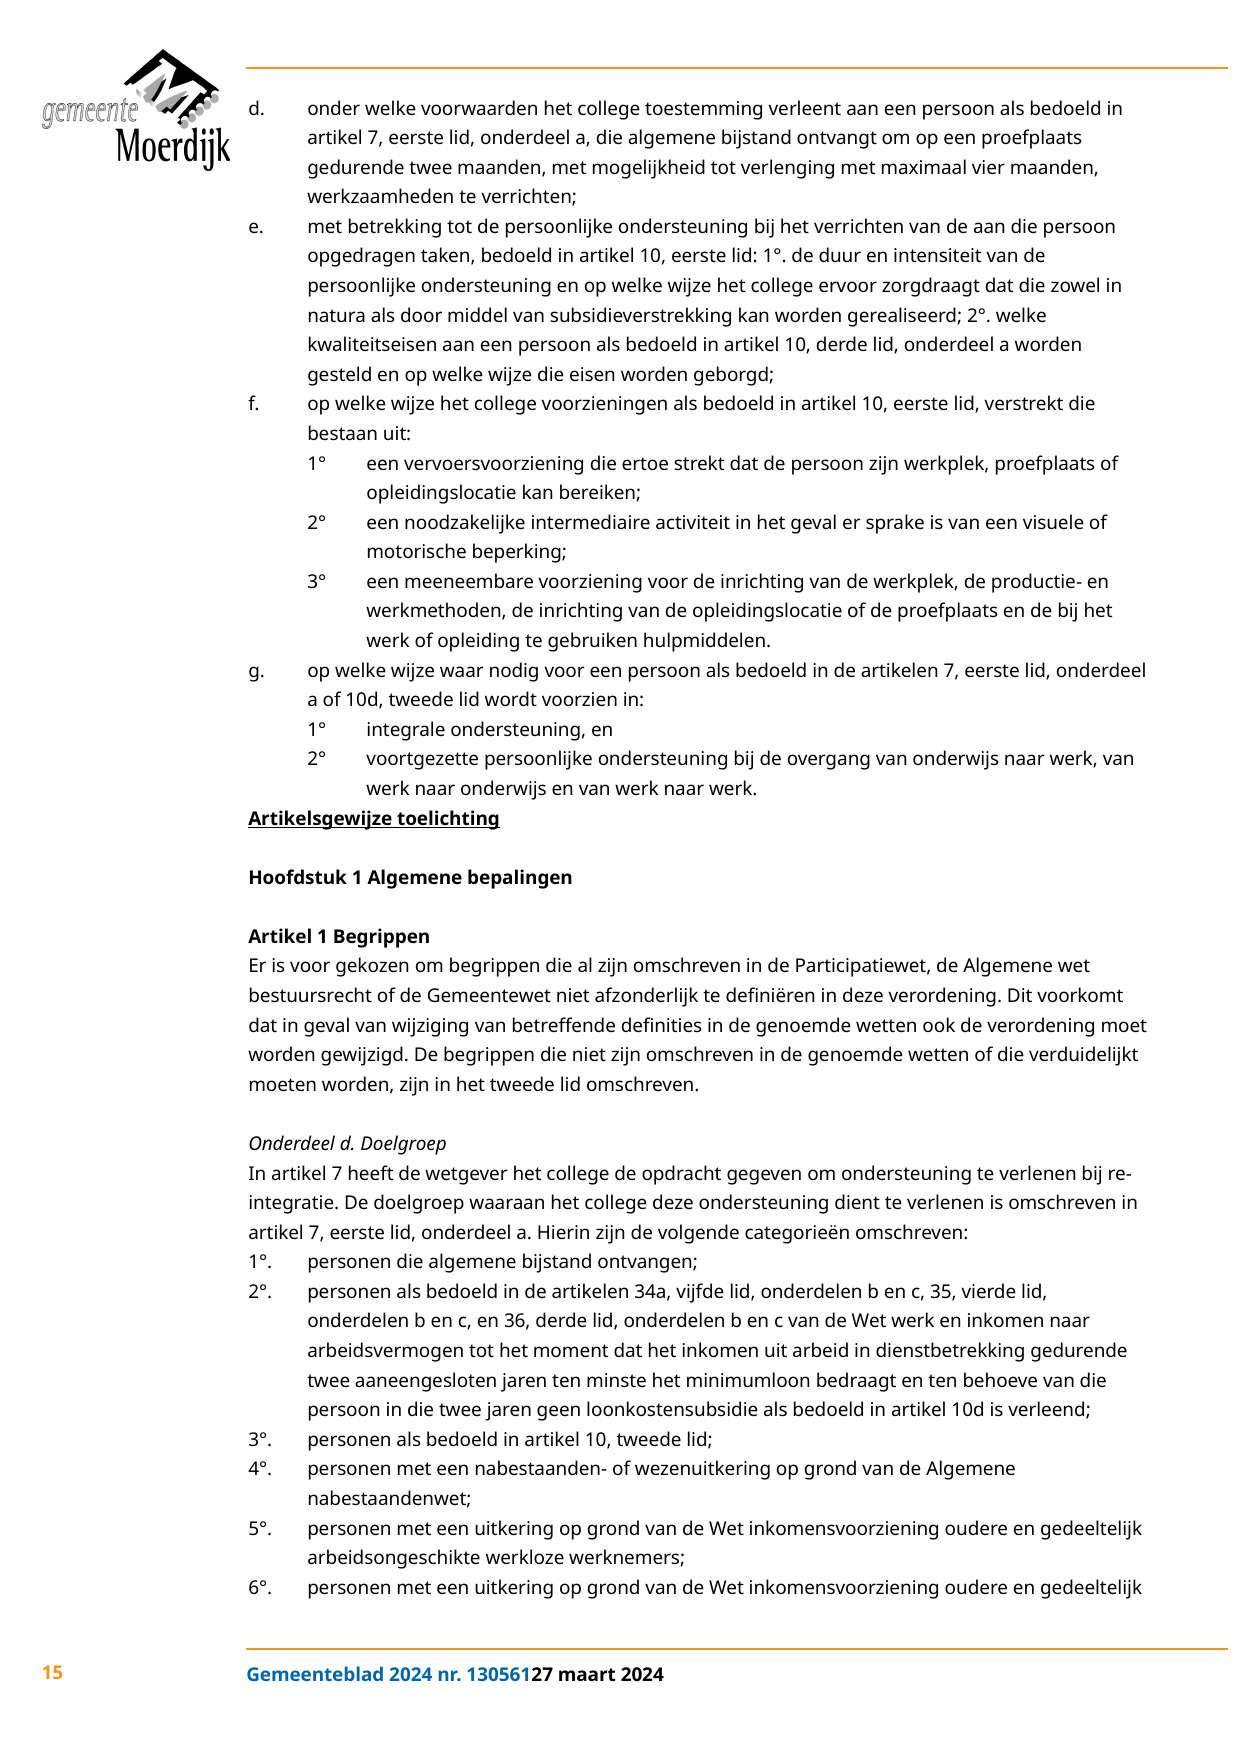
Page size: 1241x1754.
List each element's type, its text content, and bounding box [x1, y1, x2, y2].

list personen als bedoeld in de artikelen 34a, vijfde lid, onderdelen b en c, 35, vierde lid, onderdelen b en c, en 36, derde lid, onderdelen b en c van de Wet werk en inkomen naar arbeidsvermogen tot het moment dat het inkomen uit arbeid in dienstbetrekking gedurende twee aaneengesloten jaren ten minste het minimumloon bedraagt en ten behoeve van die persoon in die twee jaren geen loonkostensubsidie als bedoeld in artikel 10d is verleend; [248, 1278, 1152, 1422]
list op welke wijze waar nodig voor een persoon als bedoeld in de artikelen 7, eerste lid, onderdeel a of 10d, tweede lid wordt voorzien in: [248, 657, 1152, 712]
list personen als bedoeld in artikel 10, tweede lid; [248, 1426, 1152, 1452]
text Onderdeel d. Doelgroep [248, 1130, 1152, 1156]
list met betrekking tot de persoonlijke ondersteuning bij het verrichten van de aan die persoon opgedragen taken, bedoeld in artikel 10, eerste lid: 1°. de duur en intensiteit van de persoonlijke ondersteuning en op welke wijze het college ervoor zorgdraagt dat die zowel in natura als door middel van subsidieverstrekking kan worden gerealiseerd; 2°. welke kwaliteitseisen aan een persoon als bedoeld in artikel 10, derde lid, onderdeel a worden gesteld en op welke wijze die eisen worden geborgd; [248, 213, 1152, 387]
list integrale ondersteuning, en [307, 716, 1152, 742]
list personen met een uitkering op grond van de Wet inkomensvoorziening oudere en gedeeltelijk [248, 1574, 1152, 1600]
list personen met een uitkering op grond van de Wet inkomensvoorziening oudere en gedeeltelijk arbeidsongeschikte werkloze werknemers; [248, 1515, 1152, 1570]
list personen met een nabestaanden- of wezenuitkering op grond van de Algemene nabestaandenwet; [248, 1456, 1152, 1511]
text Hoofdstuk 1 Algemene bepalingen [248, 864, 1152, 890]
list personen die algemene bijstand ontvangen; [248, 1248, 1152, 1274]
text Artikelsgewijze toelichting [248, 805, 1152, 831]
text Er is voor gekozen om begrippen die al zijn omschreven in de Participatiewet, de Algemene wet bestuursrecht of de Gemeentewet niet afzonderlijk te definiëren in deze verordening. Dit voorkomt dat in geval van wijziging van betreffende definities in de genoemde wetten ook de verordening moet worden gewijzigd. De begrippen die niet zijn omschreven in de genoemde wetten of die verduidelijkt moeten worden, zijn in het tweede lid omschreven. [248, 953, 1152, 1097]
picture [41, 47, 231, 172]
list voortgezette persoonlijke ondersteuning bij de overgang van onderwijs naar werk, van werk naar onderwijs en van werk naar werk. [307, 746, 1152, 801]
list een noodzakelijke intermediaire activiteit in het geval er sprake is van een visuele of motorische beperking; [307, 509, 1152, 564]
list een vervoersvoorziening die ertoe strekt dat de persoon zijn werkplek, proefplaats of opleidingslocatie kan bereiken; [307, 450, 1152, 505]
text Artikel 1 Begrippen [248, 923, 1152, 949]
list op welke wijze het college voorzieningen als bedoeld in artikel 10, eerste lid, verstrekt die bestaan uit: [248, 391, 1152, 446]
list onder welke voorwaarden het college toestemming verleent aan een persoon als bedoeld in artikel 7, eerste lid, onderdeel a, die algemene bijstand ontvangt om op een proefplaats gedurende twee maanden, met mogelijkheid tot verlenging met maximaal vier maanden, werkzaamheden te verrichten; [248, 95, 1152, 209]
text In artikel 7 heeft de wetgever het college de opdracht gegeven om ondersteuning te verlenen bij re-integratie. De doelgroep waaraan het college deze ondersteuning dient te verlenen is omschreven in artikel 7, eerste lid, onderdeel a. Hierin zijn de volgende categorieën omschreven: [248, 1160, 1152, 1245]
list een meeneembare voorziening voor de inrichting van de werkplek, de productie- en werkmethoden, de inrichting van de opleidingslocatie of de proefplaats en de bij het werk of opleiding te gebruiken hulpmiddelen. [307, 568, 1152, 653]
